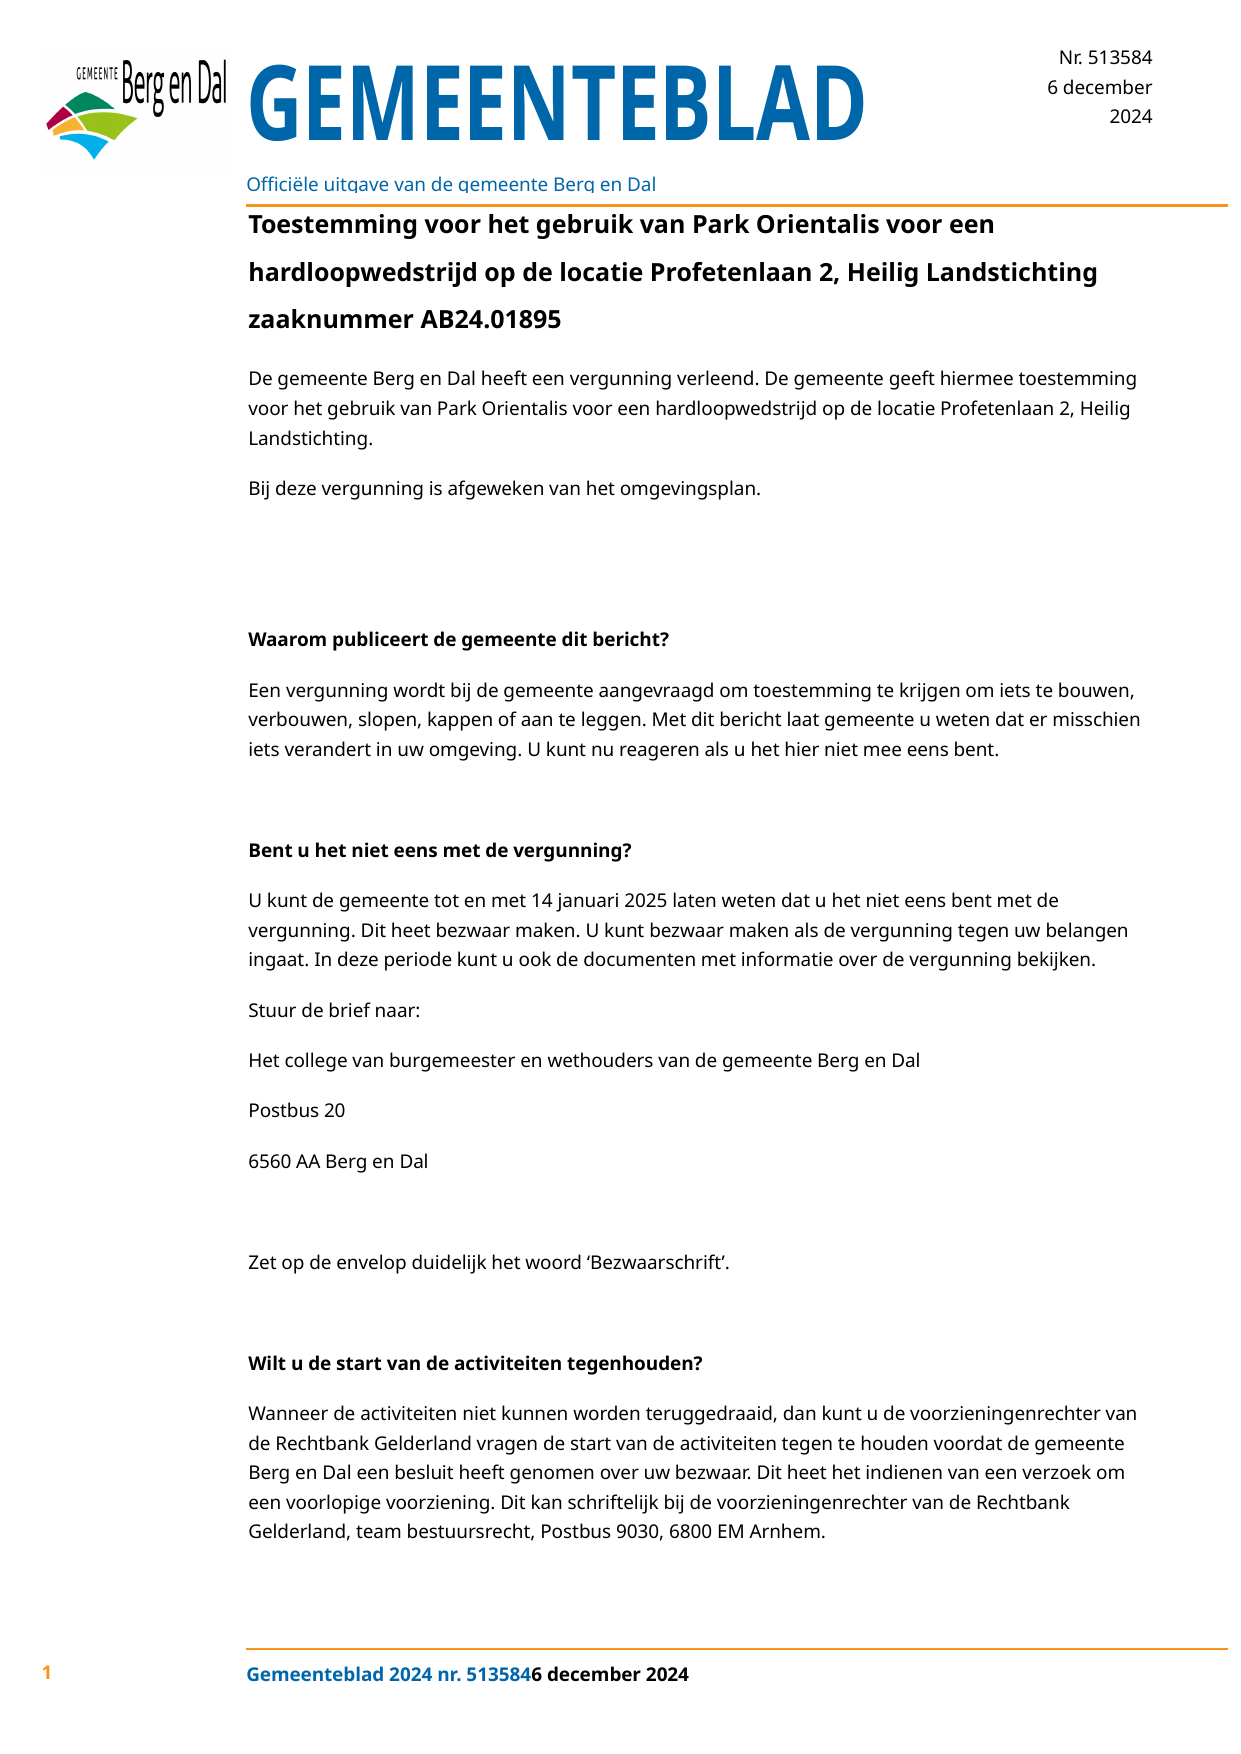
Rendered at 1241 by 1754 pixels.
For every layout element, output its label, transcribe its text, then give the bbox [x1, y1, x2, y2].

text De gemeente Berg en Dal heeft een vergunning verleend. De gemeente geeft hiermee toestemming voor het gebruik van Park Orientalis voor een hardloopwedstrijd op de locatie Profetenlaan 2, Heilig Landstichting. [248, 366, 1152, 450]
text Wanneer de activiteiten niet kunnen worden teruggedraaid, dan kunt u de voorzieningenrechter van de Rechtbank Gelderland vragen de start van de activiteiten tegen te houden voordat de gemeente Berg en Dal een besluit heeft genomen over uw bezwaar. Dit heet het indienen van een verzoek om een voorlopige voorziening. Dit kan schriftelijk bij de voorzieningenrechter van de Rechtbank Gelderland, team bestuursrecht, Postbus 9030, 6800 EM Arnhem. [248, 1400, 1152, 1544]
text Waarom publiceert de gemeente dit bericht? [248, 626, 1152, 652]
text 6560 AA Berg en Dal [248, 1148, 1152, 1174]
text Bent u het niet eens met de vergunning? [248, 837, 1152, 862]
text Wilt u de start van de activiteiten tegenhouden? [248, 1350, 1152, 1375]
text Toestemming voor het gebruik van Park Orientalis voor een hardloopwedstrijd op de locatie Profetenlaan 2, Heilig Landstichting zaaknummer AB24.01895 [248, 207, 1152, 336]
picture [41, 47, 231, 172]
text Het college van burgemeester en wethouders van de gemeente Berg en Dal [248, 1047, 1152, 1073]
text Stuur de brief naar: [248, 997, 1152, 1022]
text Zet op de envelop duidelijk het woord ‘Bezwaarschrift’. [248, 1249, 1152, 1274]
text U kunt de gemeente tot en met 14 januari 2025 laten weten dat u het niet eens bent met de vergunning. Dit heet bezwaar maken. U kunt bezwaar maken als de vergunning tegen uw belangen ingaat. In deze periode kunt u ook de documenten met informatie over de vergunning bekijken. [248, 887, 1152, 972]
text Een vergunning wordt bij de gemeente aangevraagd om toestemming te krijgen om iets te bouwen, verbouwen, slopen, kappen of aan te leggen. Met dit bericht laat gemeente u weten dat er misschien iets verandert in uw omgeving. U kunt nu reageren als u het hier niet mee eens bent. [248, 677, 1152, 762]
text Postbus 20 [248, 1098, 1152, 1123]
text Bij deze vergunning is afgeweken van het omgevingsplan. [248, 475, 1152, 501]
